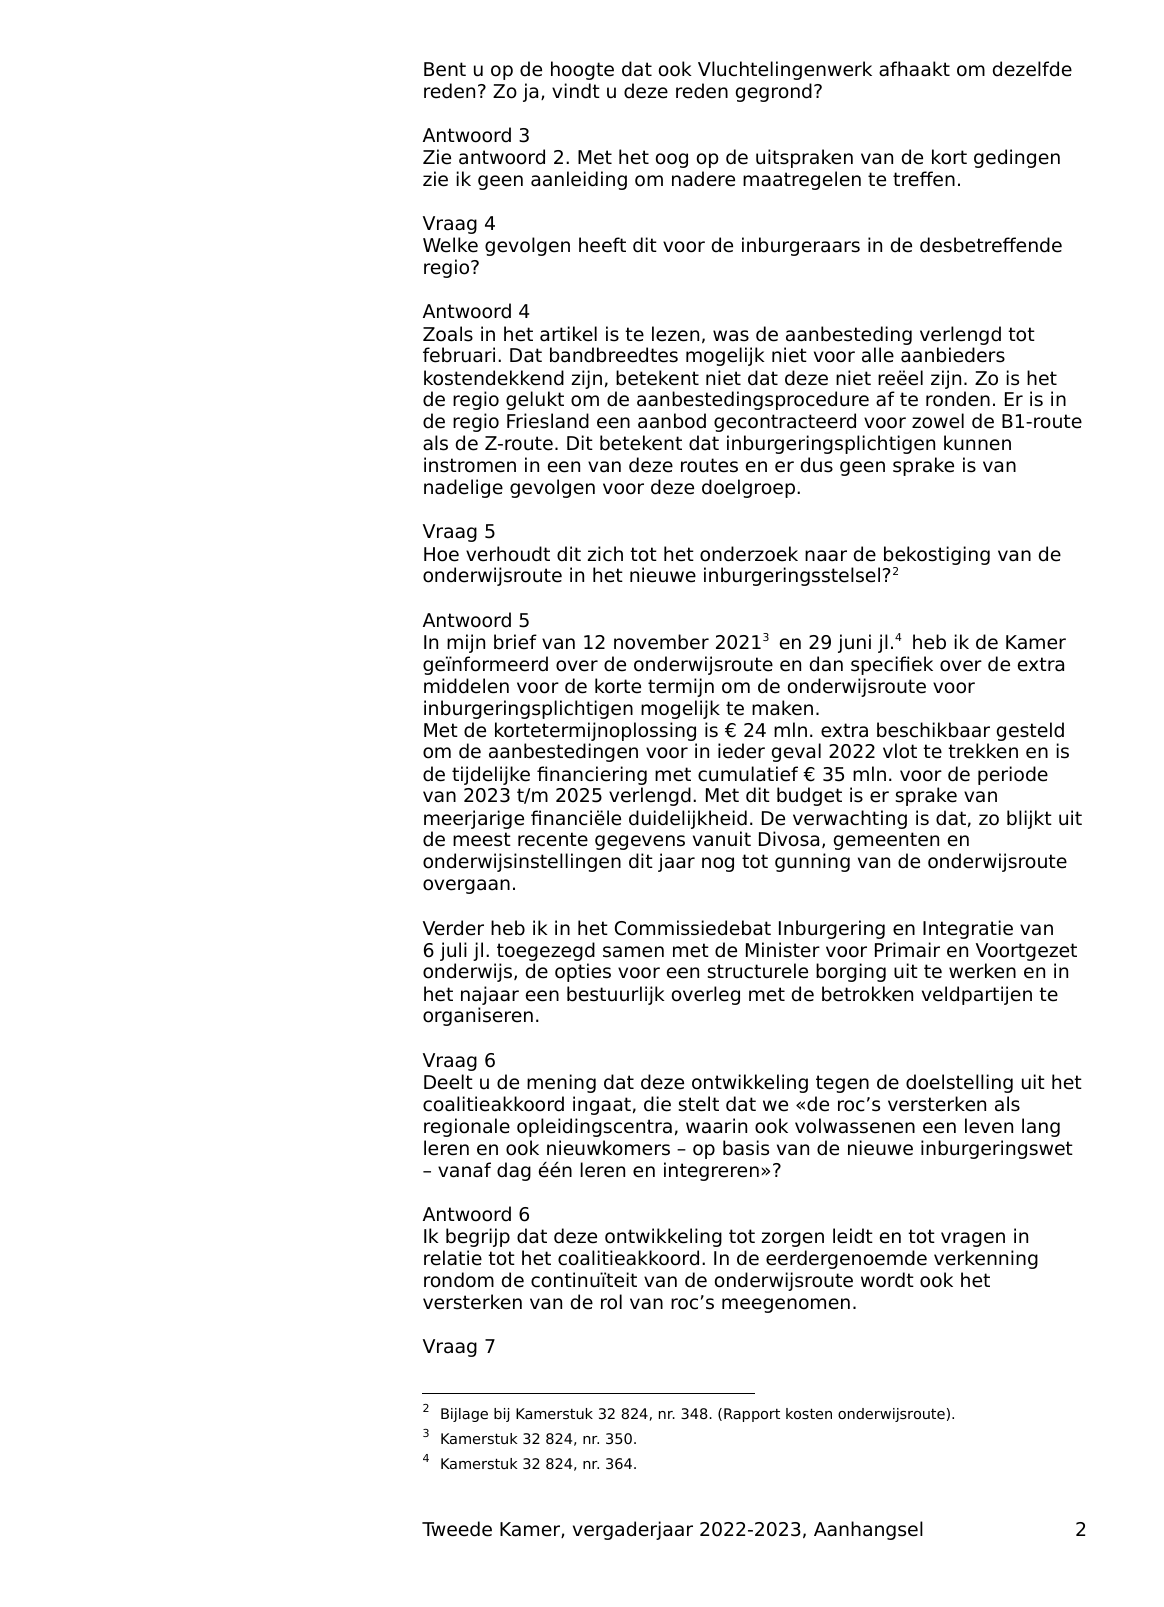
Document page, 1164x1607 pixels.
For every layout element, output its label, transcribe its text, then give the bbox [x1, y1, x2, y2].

text Antwoord 3 [422, 125, 1087, 147]
text Ik begrijp dat deze ontwikkeling tot zorgen leidt en tot vragen in relatie tot het coalitieakkoord. In de eerdergenoemde verkenning rondom de continuïteit van de onderwijsroute wordt ook het versterken van de rol van roc’s meegenomen. [422, 1226, 1087, 1313]
text Antwoord 6 [422, 1204, 1087, 1226]
text Vraag 5 [422, 521, 1087, 543]
text Deelt u de mening dat deze ontwikkeling tegen de doelstelling uit het coalitieakkoord ingaat, die stelt dat we «de roc’s versterken als regionale opleidingscentra, waarin ook volwassenen een leven lang leren en ook nieuwkomers – op basis van de nieuwe inburgeringswet – vanaf dag één leren en integreren»? [422, 1072, 1087, 1181]
text Bijlage bij Kamerstuk 32 824, nr. 348. (Rapport kosten onderwijsroute). [422, 1402, 1087, 1424]
text Kamerstuk 32 824, nr. 364. [422, 1452, 1087, 1474]
text Antwoord 5 [422, 609, 1087, 632]
text Bent u op de hoogte dat ook Vluchtelingenwerk afhaakt om dezelfde reden? Zo ja, vindt u deze reden gegrond? [422, 59, 1087, 103]
text Verder heb ik in het Commissiedebat Inburgering en Integratie van 6 juli jl. toegezegd samen met de Minister voor Primair en Voortgezet onderwijs, de opties voor een structurele borging uit te werken en in het najaar een bestuurlijk overleg met de betrokken veldpartijen te organiseren. [422, 917, 1087, 1027]
text Vraag 4 [422, 213, 1087, 235]
text Kamerstuk 32 824, nr. 350. [422, 1427, 1087, 1449]
text Met de kortetermijnoplossing is € 24 mln. extra beschikbaar gesteld om de aanbestedingen voor in ieder geval 2022 vlot te trekken en is de tijdelijke financiering met cumulatief € 35 mln. voor de periode van 2023 t/m 2025 verlengd. Met dit budget is er sprake van meerjarige financiële duidelijkheid. De verwachting is dat, zo blijkt uit de meest recente gegevens vanuit Divosa, gemeenten en onderwijsinstellingen dit jaar nog tot gunning van de onderwijsroute overgaan. [422, 719, 1087, 895]
text Zie antwoord 2. Met het oog op de uitspraken van de kort gedingen zie ik geen aanleiding om nadere maatregelen te treffen. [422, 147, 1087, 191]
text In mijn brief van 12 november 2021 en 29 juni jl. heb ik de Kamer geïnformeerd over de onderwijsroute en dan specifiek over de extra middelen voor de korte termijn om de onderwijsroute voor inburgeringsplichtigen mogelijk te maken. [422, 632, 1087, 719]
text Vraag 6 [422, 1049, 1087, 1072]
text Hoe verhoudt dit zich tot het onderzoek naar de bekostiging van de onderwijsroute in het nieuwe inburgeringsstelsel? [422, 543, 1087, 587]
text Zoals in het artikel is te lezen, was de aanbesteding verlengd tot februari. Dat bandbreedtes mogelijk niet voor alle aanbieders kostendekkend zijn, betekent niet dat deze niet reëel zijn. Zo is het de regio gelukt om de aanbestedingsprocedure af te ronden. Er is in de regio Friesland een aanbod gecontracteerd voor zowel de B1-route als de Z-route. Dit betekent dat inburgeringsplichtigen kunnen instromen in een van deze routes en er dus geen sprake is van nadelige gevolgen voor deze doelgroep. [422, 323, 1087, 499]
text Welke gevolgen heeft dit voor de inburgeraars in de desbetreffende regio? [422, 235, 1087, 279]
text Antwoord 4 [422, 301, 1087, 323]
text Vraag 7 [422, 1336, 1087, 1358]
